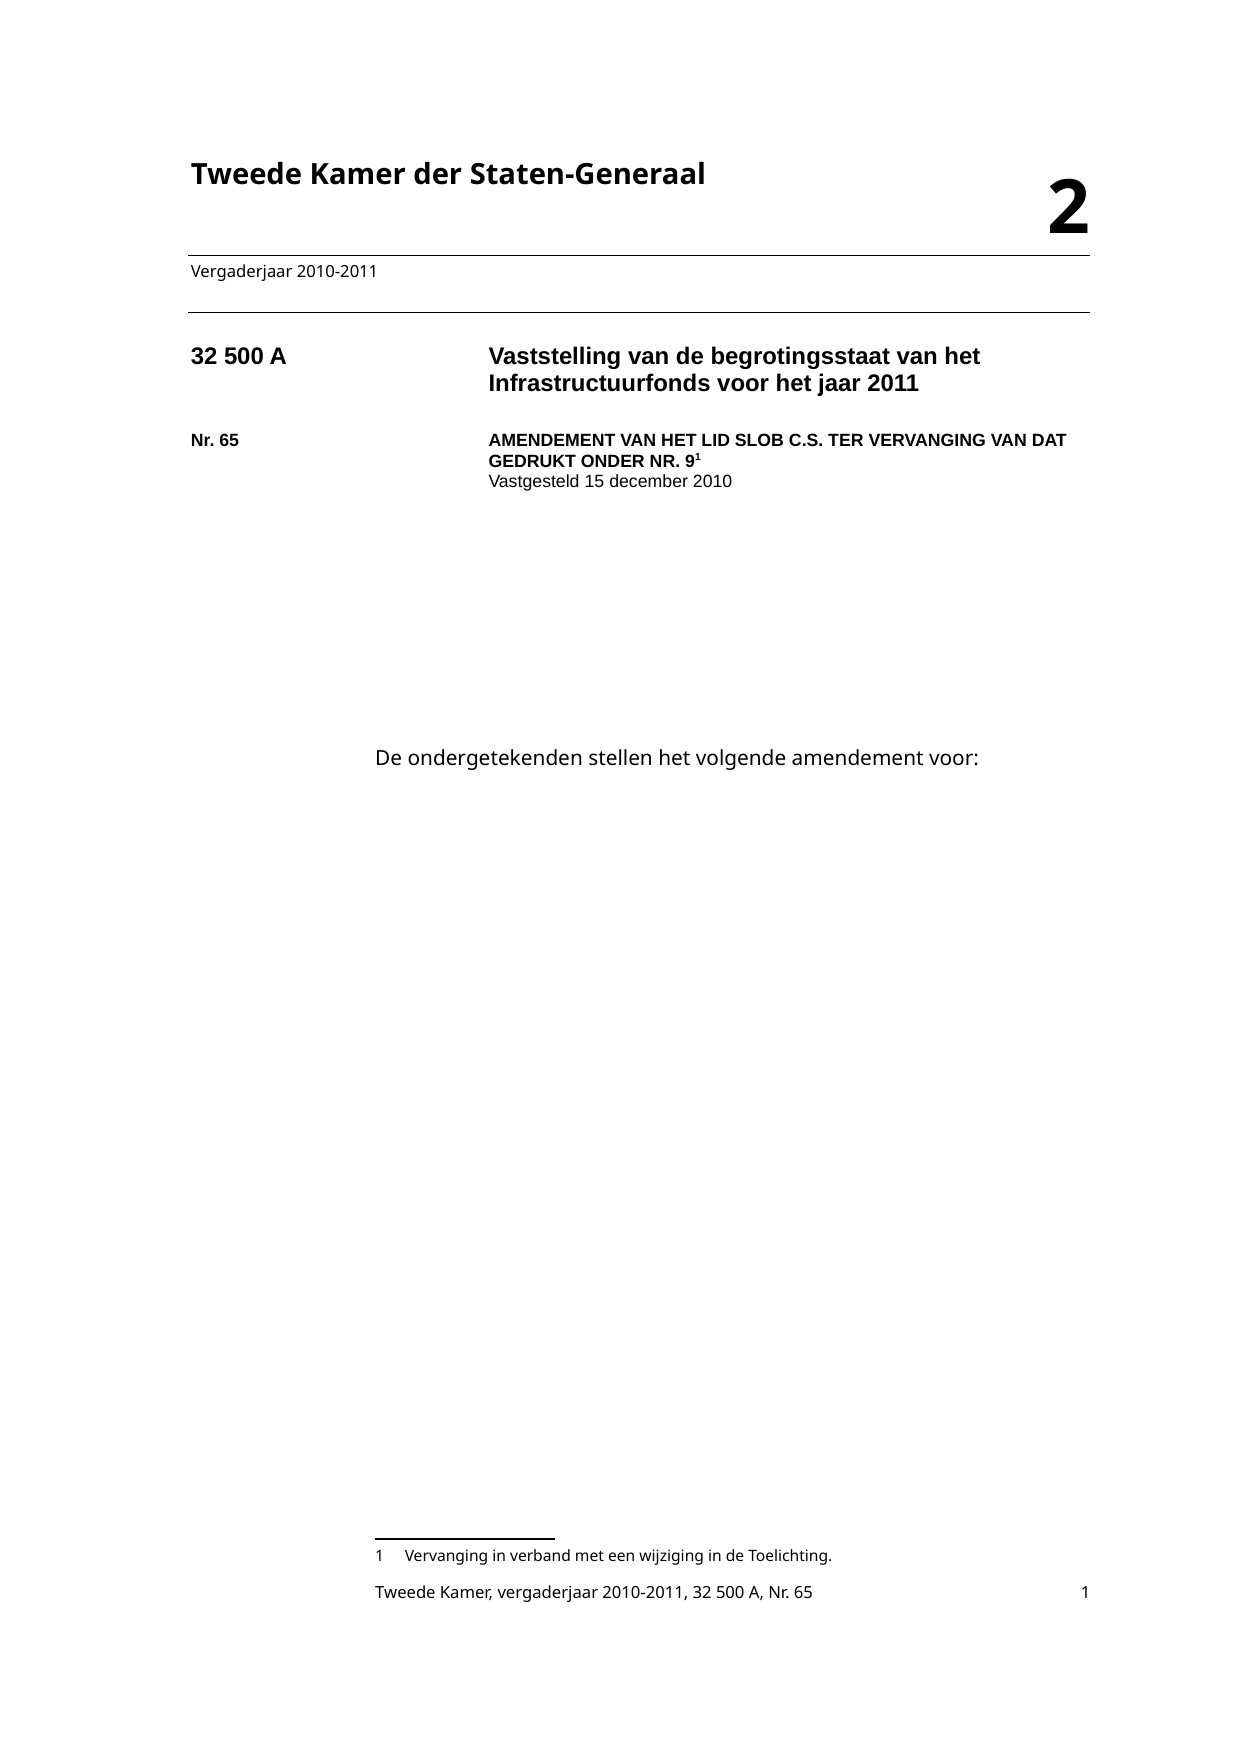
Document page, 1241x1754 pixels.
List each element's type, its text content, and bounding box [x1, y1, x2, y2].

table_cell Nr. 65 [188, 427, 485, 566]
table_cell Vergaderjaar 2010-2011 [188, 256, 485, 312]
table_cell [188, 313, 485, 339]
table_header 2 [910, 150, 1090, 255]
table_header Tweede Kamer der Staten-Generaal [188, 150, 909, 255]
table_cell 32 500 A [188, 339, 485, 427]
table_cell [485, 313, 1090, 339]
text De ondergetekenden stellen het volgende amendement voor: [375, 743, 1090, 772]
table_cell [485, 256, 1090, 312]
table_cell AMENDEMENT VAN HET LID SLOB C.S. TER VERVANGING VAN DAT GEDRUKT ONDER NR. 9 Vastgesteld 15 december 2010 [485, 427, 1090, 566]
table_cell Vaststelling van de begrotingsstaat van het Infrastructuurfonds voor het jaar 2011 [485, 339, 1090, 427]
